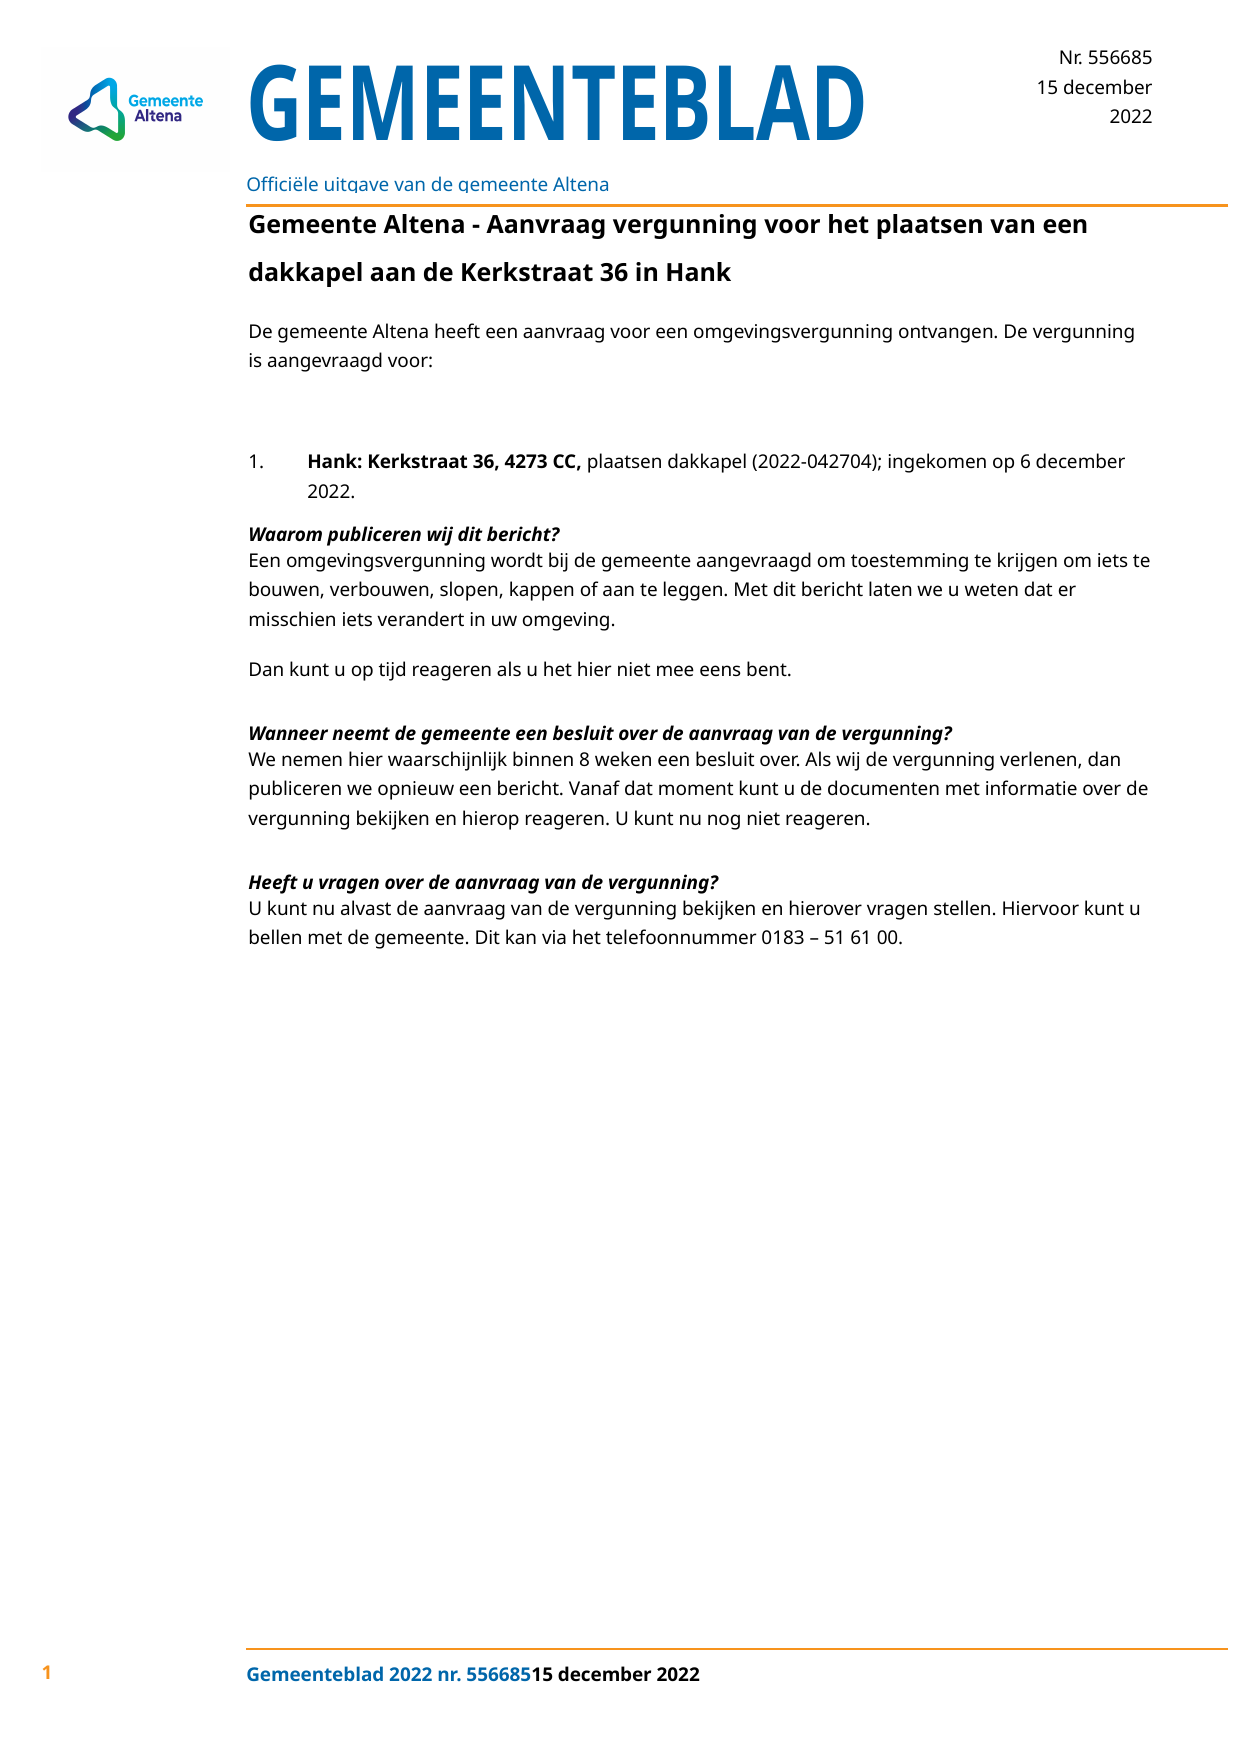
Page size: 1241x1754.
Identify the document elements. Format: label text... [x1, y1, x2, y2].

text Een omgevingsvergunning wordt bij de gemeente aangevraagd om toestemming te krijgen om iets te bouwen, verbouwen, slopen, kappen of aan te leggen. Met dit bericht laten we u weten dat er misschien iets verandert in uw omgeving. [248, 547, 1152, 632]
text Gemeente Altena - Aanvraag vergunning voor het plaatsen van een dakkapel aan de Kerkstraat 36 in Hank [248, 207, 1152, 288]
text We nemen hier waarschijnlijk binnen 8 weken een besluit over. Als wij de vergunning verlenen, dan publiceren we opnieuw een bericht. Vanaf dat moment kunt u de documenten met informatie over de vergunning bekijken en hierop reageren. U kunt nu nog niet reageren. [248, 746, 1152, 831]
text U kunt nu alvast de aanvraag van de vergunning bekijken en hierover vragen stellen. Hiervoor kunt u bellen met de gemeente. Dit kan via het telefoonnummer 0183 – 51 61 00. [248, 895, 1152, 950]
picture [41, 47, 231, 172]
text De gemeente Altena heeft een aanvraag voor een omgevingsvergunning ontvangen. De vergunning is aangevraagd voor: [248, 318, 1152, 373]
text Wanneer neemt de gemeente een besluit over de aanvraag van de vergunning? [248, 720, 1152, 746]
text Heeft u vragen over de aanvraag van de vergunning? [248, 869, 1152, 895]
text Waarom publiceren wij dit bericht? [248, 521, 1152, 547]
list Hank: Kerkstraat 36, 4273 CC, plaatsen dakkapel (2022-042704); ingekomen op 6 december 2022. [248, 448, 1152, 504]
text Dan kunt u op tijd reageren als u het hier niet mee eens bent. [248, 656, 1152, 682]
